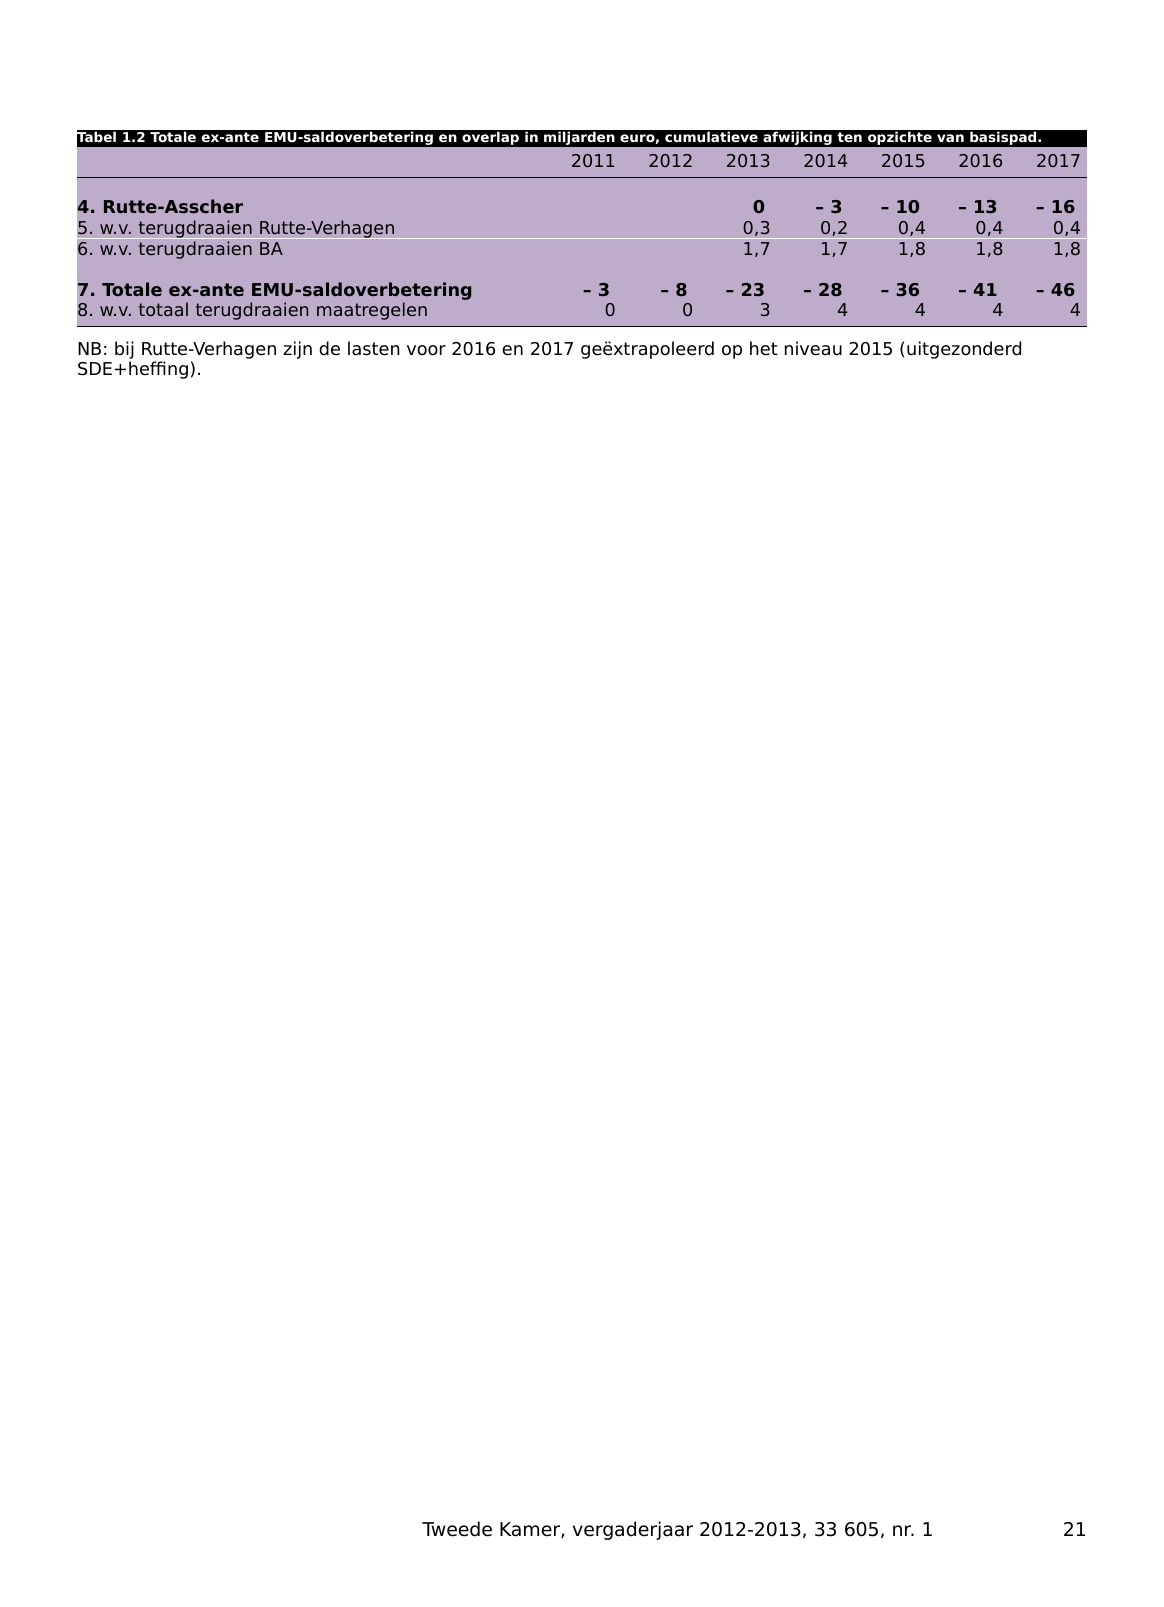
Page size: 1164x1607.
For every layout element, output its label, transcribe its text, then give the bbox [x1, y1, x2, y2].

table_cell 3 [699, 300, 776, 326]
table_cell 1,7 [776, 239, 854, 259]
table_cell [699, 259, 776, 280]
table_cell [1009, 178, 1087, 197]
table_cell 2014 [776, 147, 854, 177]
table_cell 1,8 [932, 239, 1009, 259]
table_cell NB: bij Rutte-Verhagen zijn de lasten voor 2016 en 2017 geëxtrapoleerd op het niveau 2015 (uitgezonderd SDE+heffing). [77, 327, 1087, 380]
table_cell [544, 239, 621, 259]
table_cell [776, 259, 854, 280]
table_cell – 16 [1009, 197, 1087, 218]
table_cell 0,4 [1009, 218, 1087, 238]
table_cell [544, 197, 621, 218]
table_cell 0 [621, 300, 699, 326]
table_cell 2016 [932, 147, 1009, 177]
table_cell [776, 178, 854, 197]
table_cell 2011 [544, 147, 621, 177]
table_cell 4 [1009, 300, 1087, 326]
table_cell 2015 [854, 147, 932, 177]
table_cell 0,3 [699, 218, 776, 238]
table_cell [77, 259, 544, 280]
table_cell 0,2 [776, 218, 854, 238]
table_cell [854, 259, 932, 280]
table_cell [77, 178, 544, 197]
table_cell – 10 [854, 197, 932, 218]
table_cell – 8 [621, 280, 699, 300]
table_cell – 28 [776, 280, 854, 300]
table_header Tabel 1.2 Totale ex-ante EMU-saldoverbetering en overlap in miljarden euro, cumulatieve afwijking ten opzichte van basispad. [77, 130, 1087, 146]
table_cell 4. Rutte-Asscher [77, 197, 544, 218]
table_cell 1,8 [854, 239, 932, 259]
table_cell [854, 178, 932, 197]
table_cell – 3 [776, 197, 854, 218]
table_cell [621, 259, 699, 280]
table_cell [544, 259, 621, 280]
table_cell – 13 [932, 197, 1009, 218]
table_cell – 3 [544, 280, 621, 300]
table_cell – 46 [1009, 280, 1087, 300]
table_cell 1,8 [1009, 239, 1087, 259]
table_cell – 23 [699, 280, 776, 300]
table_cell 0 [699, 197, 776, 218]
table_cell 4 [854, 300, 932, 326]
table_cell 0,4 [854, 218, 932, 238]
table_cell [1009, 259, 1087, 280]
table_cell 8. w.v. totaal terugdraaien maatregelen [77, 300, 544, 326]
table_cell 1,7 [699, 239, 776, 259]
table_cell [621, 178, 699, 197]
table_cell [932, 259, 1009, 280]
table_cell 4 [932, 300, 1009, 326]
table_cell [77, 147, 544, 177]
table_cell 2013 [699, 147, 776, 177]
table_cell [544, 178, 621, 197]
table_cell [621, 218, 699, 238]
table_cell 5. w.v. terugdraaien Rutte-Verhagen [77, 218, 544, 238]
table_cell [621, 239, 699, 259]
table_cell 2017 [1009, 147, 1087, 177]
table_cell 0,4 [932, 218, 1009, 238]
table_cell [932, 178, 1009, 197]
table_cell – 36 [854, 280, 932, 300]
table_cell 4 [776, 300, 854, 326]
table_cell [699, 178, 776, 197]
table_cell [621, 197, 699, 218]
table_cell – 41 [932, 280, 1009, 300]
table_cell 7. Totale ex-ante EMU-saldoverbetering [77, 280, 544, 300]
table_cell 2012 [621, 147, 699, 177]
table_cell 6. w.v. terugdraaien BA [77, 239, 544, 259]
table_cell [544, 218, 621, 238]
table_cell 0 [544, 300, 621, 326]
